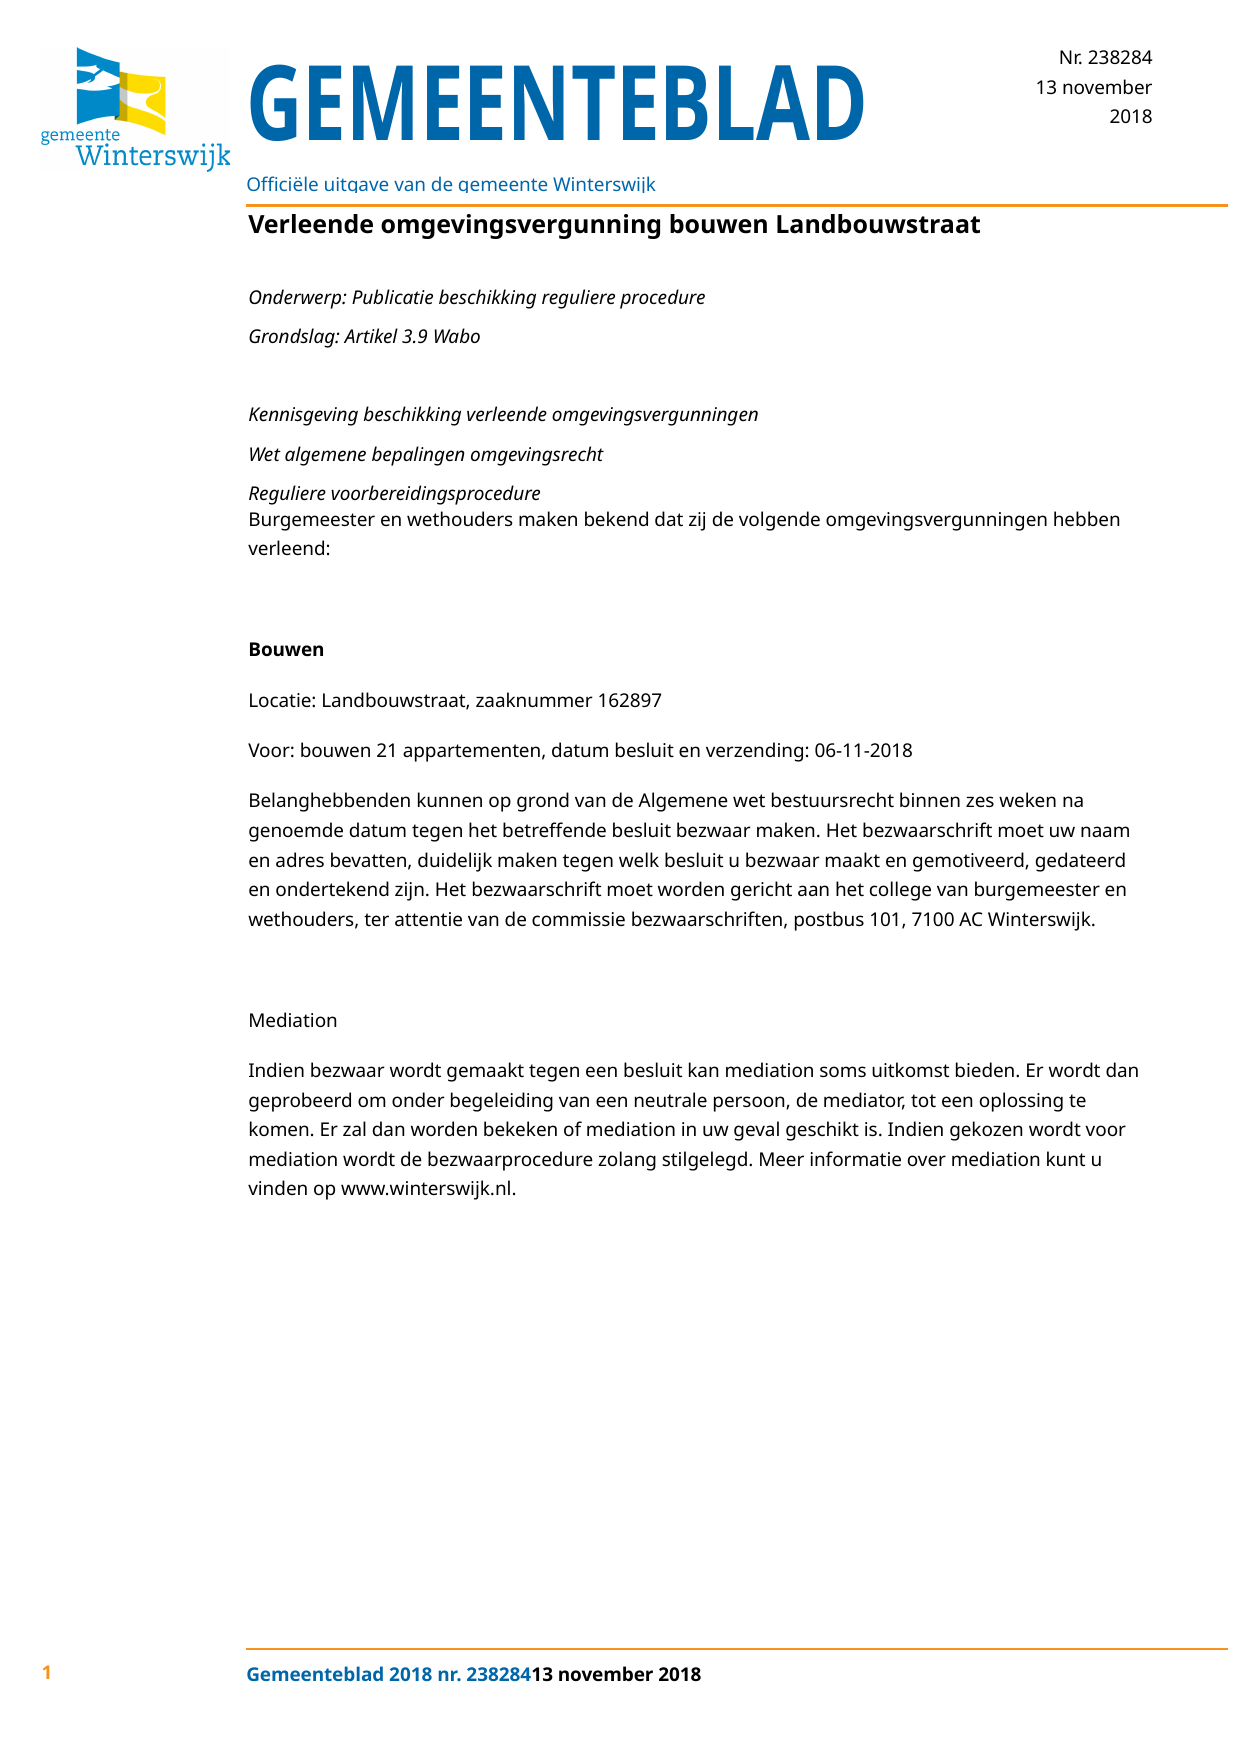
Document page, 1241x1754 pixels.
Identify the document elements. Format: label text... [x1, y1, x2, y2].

text Grondslag: Artikel 3.9 Wabo [248, 323, 1152, 349]
text Onderwerp: Publicatie beschikking reguliere procedure [248, 284, 1152, 309]
text Belanghebbenden kunnen op grond van de Algemene wet bestuursrecht binnen zes weken na genoemde datum tegen het betreffende besluit bezwaar maken. Het bezwaarschrift moet uw naam en adres bevatten, duidelijk maken tegen welk besluit u bezwaar maakt en gemotiveerd, gedateerd en ondertekend zijn. Het bezwaarschrift moet worden gericht aan het college van burgemeester en wethouders, ter attentie van de commissie bezwaarschriften, postbus 101, 7100 AC Winterswijk. [248, 788, 1152, 932]
text Reguliere voorbereidingsprocedure [248, 480, 1152, 506]
text Burgemeester en wethouders maken bekend dat zij de volgende omgevingsvergunningen hebben verleend: [248, 506, 1152, 561]
text Verleende omgevingsvergunning bouwen Landbouwstraat [248, 207, 1152, 241]
text Bouwen [248, 636, 1152, 662]
picture [225, 153, 231, 162]
text Kennisgeving beschikking verleende omgevingsvergunningen [248, 402, 1152, 427]
text Indien bezwaar wordt gemaakt tegen een besluit kan mediation soms uitkomst bieden. Er wordt dan geprobeerd om onder begeleiding van een neutrale persoon, de mediator, tot een oplossing te komen. Er zal dan worden bekeken of mediation in uw geval geschikt is. Indien gekozen wordt voor mediation wordt de bezwaarprocedure zolang stilgelegd. Meer informatie over mediation kunt u vinden op www.winterswijk.nl. [248, 1057, 1152, 1201]
text Voor: bouwen 21 appartementen, datum besluit en verzending: 06-11-2018 [248, 737, 1152, 763]
picture [41, 47, 231, 172]
text Locatie: Landbouwstraat, zaaknummer 162897 [248, 687, 1152, 712]
text Mediation [248, 1007, 1152, 1032]
text Wet algemene bepalingen omgevingsrecht [248, 441, 1152, 467]
